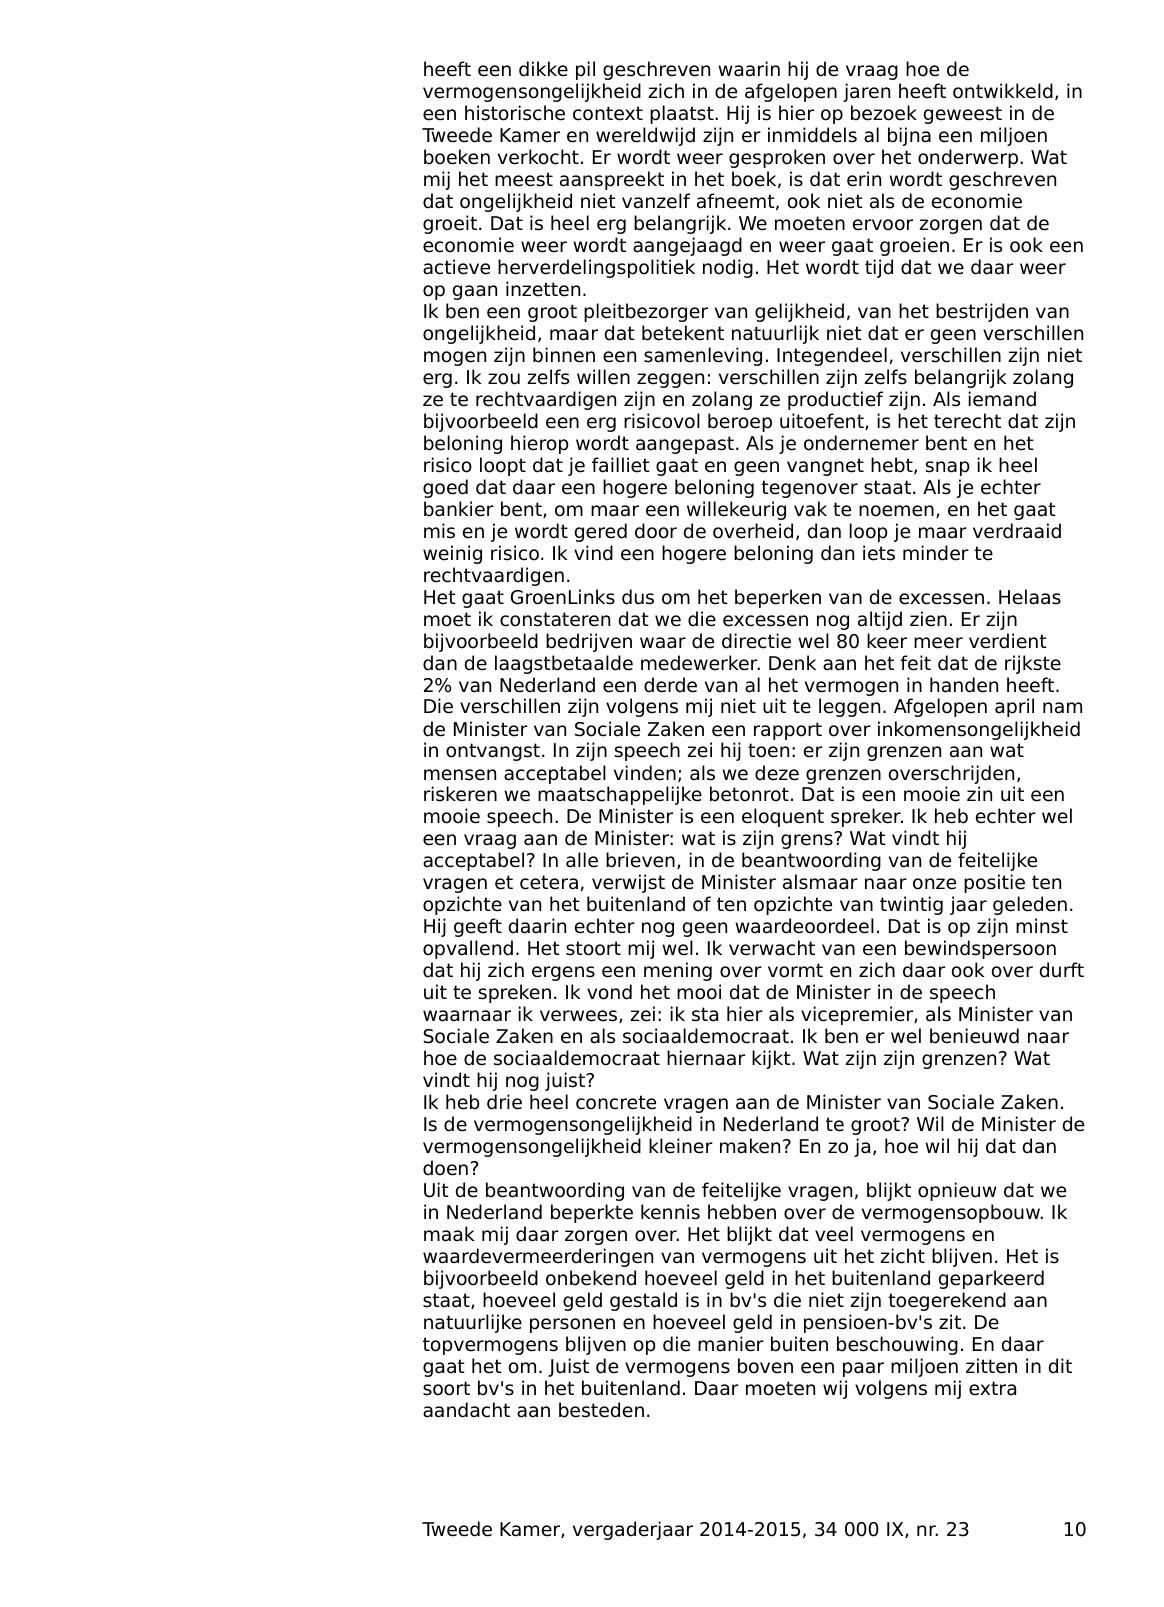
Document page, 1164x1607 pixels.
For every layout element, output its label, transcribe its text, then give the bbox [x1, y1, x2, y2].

text heeft een dikke pil geschreven waarin hij de vraag hoe de vermogensongelijkheid zich in de afgelopen jaren heeft ontwikkeld, in een historische context plaatst. Hij is hier op bezoek geweest in de Tweede Kamer en wereldwijd zijn er inmiddels al bijna een miljoen boeken verkocht. Er wordt weer gesproken over het onderwerp. Wat mij het meest aanspreekt in het boek, is dat erin wordt geschreven dat ongelijkheid niet vanzelf afneemt, ook niet als de economie groeit. Dat is heel erg belangrijk. We moeten ervoor zorgen dat de economie weer wordt aangejaagd en weer gaat groeien. Er is ook een actieve herverdelingspolitiek nodig. Het wordt tijd dat we daar weer op gaan inzetten. [422, 59, 1087, 301]
text Ik ben een groot pleitbezorger van gelijkheid, van het bestrijden van ongelijkheid, maar dat betekent natuurlijk niet dat er geen verschillen mogen zijn binnen een samenleving. Integendeel, verschillen zijn niet erg. Ik zou zelfs willen zeggen: verschillen zijn zelfs belangrijk zolang ze te rechtvaardigen zijn en zolang ze productief zijn. Als iemand bijvoorbeeld een erg risicovol beroep uitoefent, is het terecht dat zijn beloning hierop wordt aangepast. Als je ondernemer bent en het risico loopt dat je failliet gaat en geen vangnet hebt, snap ik heel goed dat daar een hogere beloning tegenover staat. Als je echter bankier bent, om maar een willekeurig vak te noemen, en het gaat mis en je wordt gered door de overheid, dan loop je maar verdraaid weinig risico. Ik vind een hogere beloning dan iets minder te rechtvaardigen. [422, 301, 1087, 587]
text Ik heb drie heel concrete vragen aan de Minister van Sociale Zaken. Is de vermogensongelijkheid in Nederland te groot? Wil de Minister de vermogensongelijkheid kleiner maken? En zo ja, hoe wil hij dat dan doen? [422, 1092, 1087, 1180]
text Uit de beantwoording van de feitelijke vragen, blijkt opnieuw dat we in Nederland beperkte kennis hebben over de vermogensopbouw. Ik maak mij daar zorgen over. Het blijkt dat veel vermogens en waardevermeerderingen van vermogens uit het zicht blijven. Het is bijvoorbeeld onbekend hoeveel geld in het buitenland geparkeerd staat, hoeveel geld gestald is in bv's die niet zijn toegerekend aan natuurlijke personen en hoeveel geld in pensioen-bv's zit. De topvermogens blijven op die manier buiten beschouwing. En daar gaat het om. Juist de vermogens boven een paar miljoen zitten in dit soort bv's in het buitenland. Daar moeten wij volgens mij extra aandacht aan besteden. [422, 1180, 1087, 1422]
text Het gaat GroenLinks dus om het beperken van de excessen. Helaas moet ik constateren dat we die excessen nog altijd zien. Er zijn bijvoorbeeld bedrijven waar de directie wel 80 keer meer verdient dan de laagstbetaalde medewerker. Denk aan het feit dat de rijkste 2% van Nederland een derde van al het vermogen in handen heeft. Die verschillen zijn volgens mij niet uit te leggen. Afgelopen april nam de Minister van Sociale Zaken een rapport over inkomensongelijkheid in ontvangst. In zijn speech zei hij toen: er zijn grenzen aan wat mensen acceptabel vinden; als we deze grenzen overschrijden, riskeren we maatschappelijke betonrot. Dat is een mooie zin uit een mooie speech. De Minister is een eloquent spreker. Ik heb echter wel een vraag aan de Minister: wat is zijn grens? Wat vindt hij acceptabel? In alle brieven, in de beantwoording van de feitelijke vragen et cetera, verwijst de Minister alsmaar naar onze positie ten opzichte van het buitenland of ten opzichte van twintig jaar geleden. Hij geeft daarin echter nog geen waardeoordeel. Dat is op zijn minst opvallend. Het stoort mij wel. Ik verwacht van een bewindspersoon dat hij zich ergens een mening over vormt en zich daar ook over durft uit te spreken. Ik vond het mooi dat de Minister in de speech waarnaar ik verwees, zei: ik sta hier als vicepremier, als Minister van Sociale Zaken en als sociaaldemocraat. Ik ben er wel benieuwd naar hoe de sociaaldemocraat hiernaar kijkt. Wat zijn zijn grenzen? Wat vindt hij nog juist? [422, 587, 1087, 1092]
